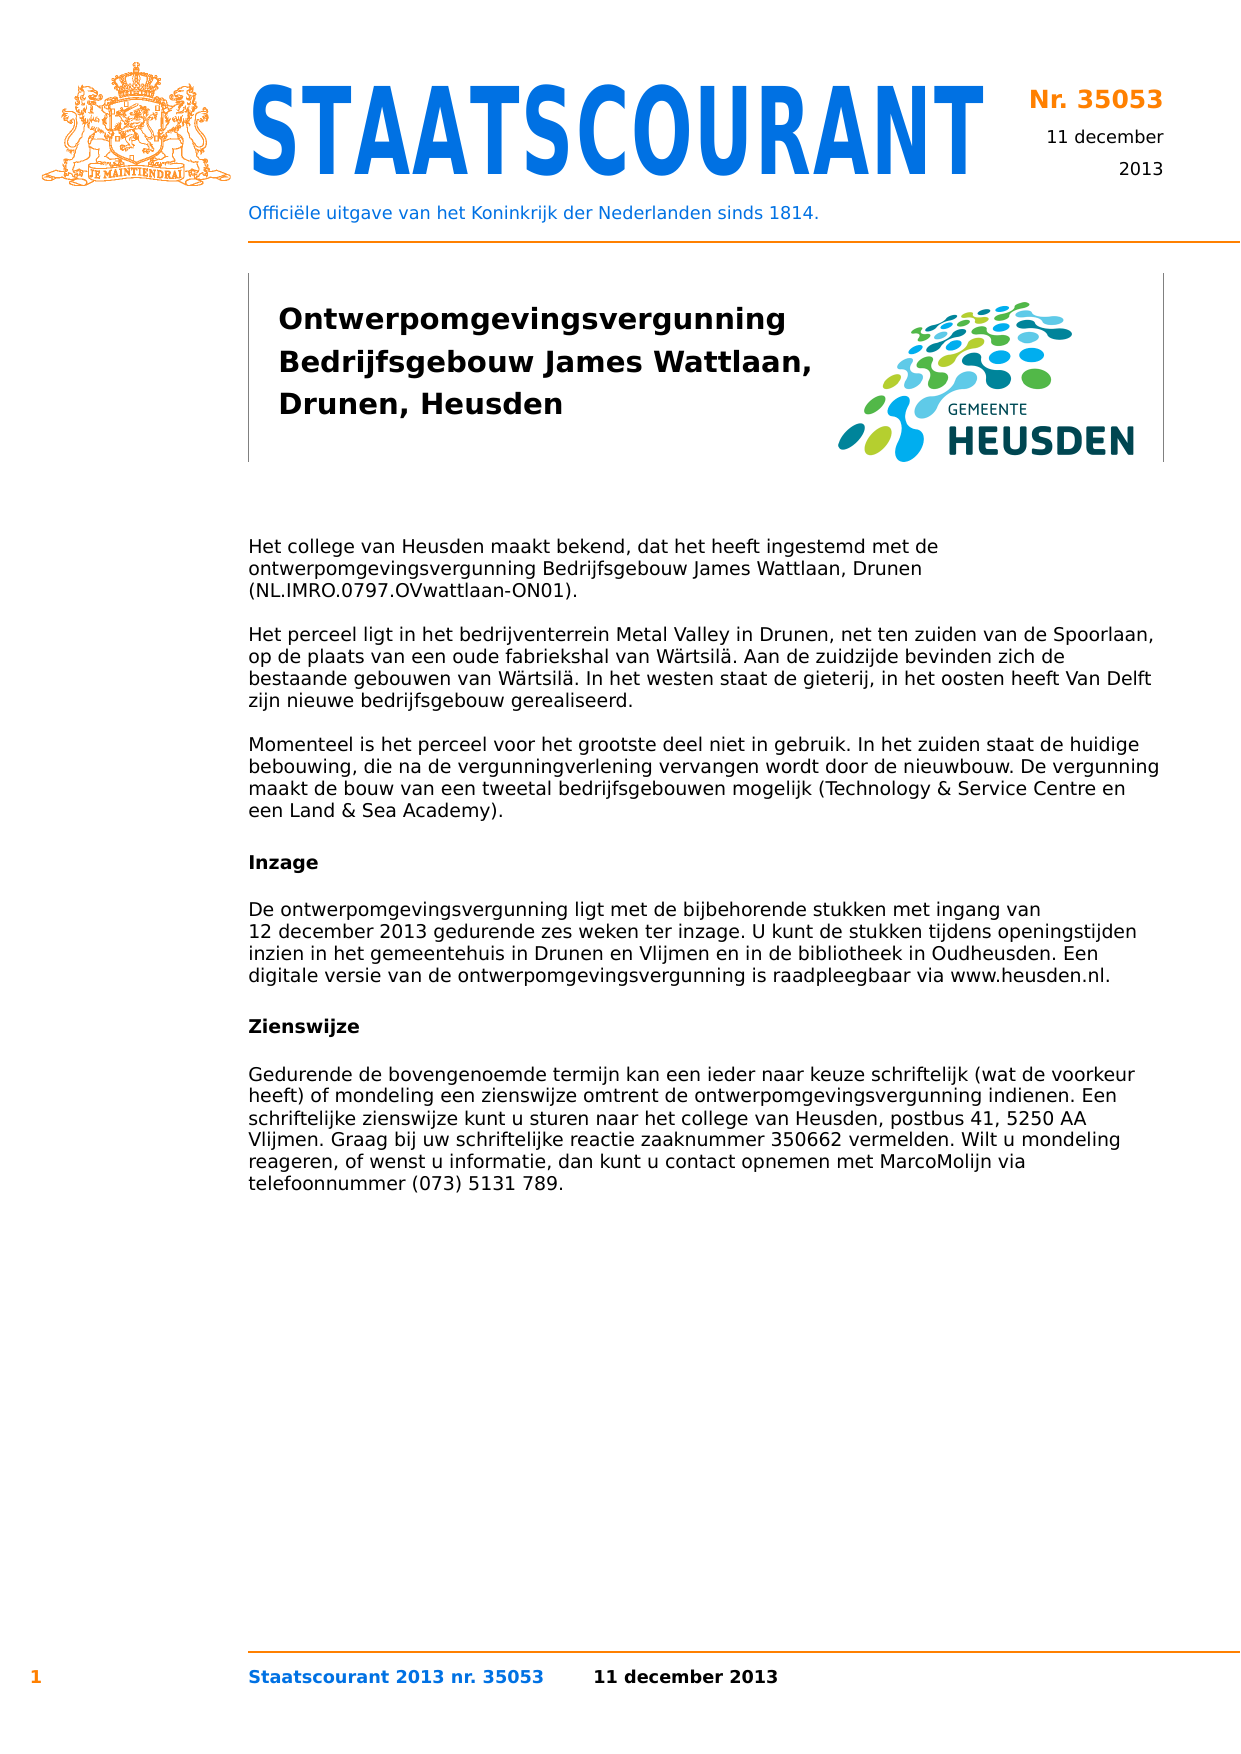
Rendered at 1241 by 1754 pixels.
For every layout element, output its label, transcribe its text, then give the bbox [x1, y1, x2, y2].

table_header Nr. 35053 [998, 62, 1240, 121]
table_cell Officiële uitgave van het Koninkrijk der Nederlanden sinds 1814. [248, 203, 1240, 241]
text De ontwerpomgevingsvergunning ligt met de bijbehorende stukken met ingang van 12 december 2013 gedurende zes weken ter inzage. U kunt de stukken tijdens openingstijden inzien in het gemeentehuis in Drunen en Vlijmen en in de bibliotheek in Oudheusden. Een digitale versie van de ontwerpomgevingsvergunning is raadpleegbaar via www.heusden.nl. [248, 898, 1163, 986]
text Het perceel ligt in het bedrijventerrein Metal Valley in Drunen, net ten zuiden van de Spoorlaan, op de plaats van een oude fabriekshal van Wärtsilä. Aan de zuidzijde bevinden zich de bestaande gebouwen van Wärtsilä. In het westen staat de gieterij, in het oosten heeft Van Delft zijn nieuwe bedrijfsgebouw gerealiseerd. [248, 624, 1163, 712]
subtitle Zienswijze [248, 1016, 1163, 1038]
table_header [25, 62, 248, 241]
text Het college van Heusden maakt bekend, dat het heeft ingestemd met de ontwerpomgevingsvergunning Bedrijfsgebouw James Wattlaan, Drunen (NL.IMRO.0797.OVwattlaan-ON01). [248, 536, 1163, 602]
table_cell 11 december [998, 121, 1240, 153]
text Gedurende de bovengenoemde termijn kan een ieder naar keuze schriftelijk (wat de voorkeur heeft) of mondeling een zienswijze omtrent de ontwerpomgevingsvergunning indienen. Een schriftelijke zienswijze kunt u sturen naar het college van Heusden, postbus 41, 5250 AA Vlijmen. Graag bij uw schriftelijke reactie zaaknummer 350662 vermelden. Wilt u mondeling reageren, of wenst u informatie, dan kunt u contact opnemen met MarcoMolijn via telefoonnummer (073) 5131 789. [248, 1063, 1163, 1195]
table_cell 2013 [998, 153, 1240, 203]
text Momenteel is het perceel voor het grootste deel niet in gebruik. In het zuiden staat de huidige bebouwing, die na de vergunningverlening vervangen wordt door de nieuwbouw. De vergunning maakt de bouw van een tweetal bedrijfsgebouwen mogelijk (Technology & Service Centre en een Land & Sea Academy). [248, 734, 1163, 822]
picture [41, 62, 231, 186]
subtitle Inzage [248, 852, 1163, 873]
picture [838, 302, 1134, 462]
subtitle Ontwerpomgevingsvergunning Bedrijfsgebouw James Wattlaan, Drunen, Heusden [249, 273, 1163, 462]
table_header STAATSCOURANT [248, 62, 998, 203]
